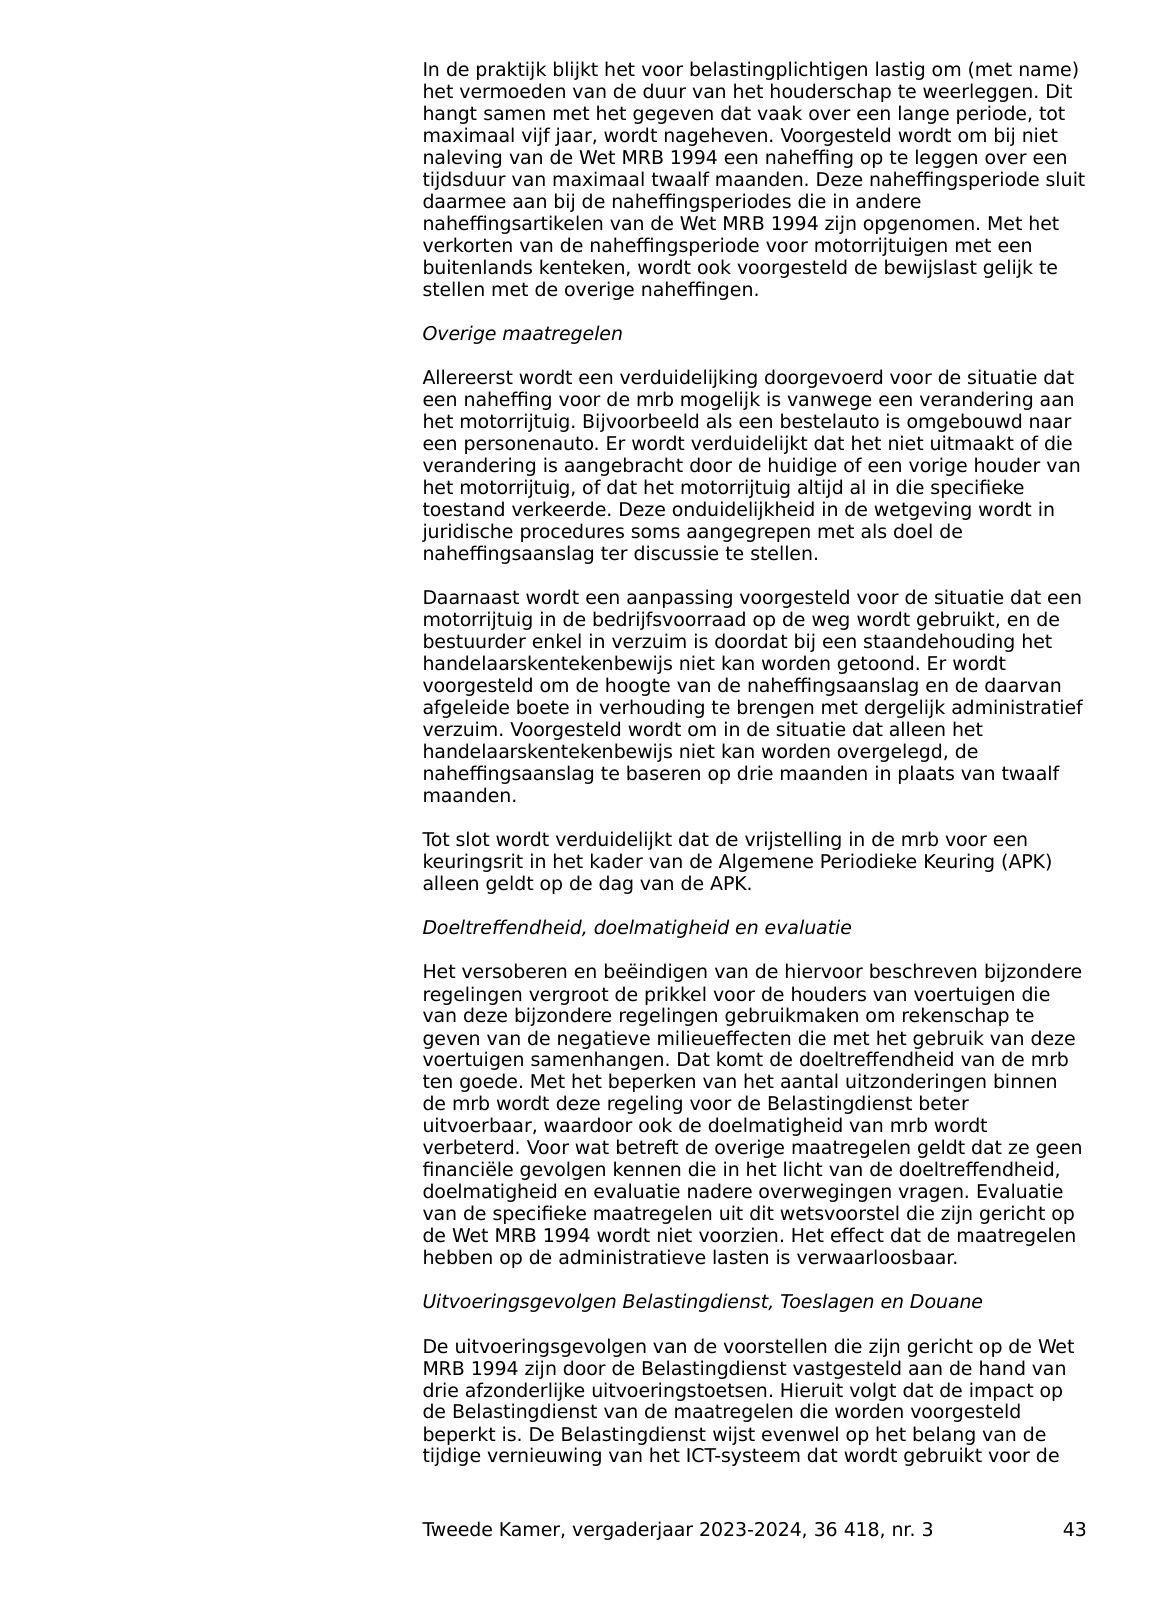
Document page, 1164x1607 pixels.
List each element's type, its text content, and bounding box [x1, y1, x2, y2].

subtitle Uitvoeringsgevolgen Belastingdienst, Toeslagen en Douane [422, 1291, 1087, 1313]
subtitle Doeltreffendheid, doelmatigheid en evaluatie [422, 917, 1087, 939]
subtitle Overige maatregelen [422, 323, 1087, 345]
text Allereerst wordt een verduidelijking doorgevoerd voor de situatie dat een naheffing voor de mrb mogelijk is vanwege een verandering aan het motorrijtuig. Bijvoorbeeld als een bestelauto is omgebouwd naar een personenauto. Er wordt verduidelijkt dat het niet uitmaakt of die verandering is aangebracht door de huidige of een vorige houder van het motorrijtuig, of dat het motorrijtuig altijd al in die specifieke toestand verkeerde. Deze onduidelijkheid in de wetgeving wordt in juridische procedures soms aangegrepen met als doel de naheffingsaanslag ter discussie te stellen. [422, 367, 1087, 565]
text In de praktijk blijkt het voor belastingplichtigen lastig om (met name) het vermoeden van de duur van het houderschap te weerleggen. Dit hangt samen met het gegeven dat vaak over een lange periode, tot maximaal vijf jaar, wordt nageheven. Voorgesteld wordt om bij niet naleving van de Wet MRB 1994 een naheffing op te leggen over een tijdsduur van maximaal twaalf maanden. Deze naheffingsperiode sluit daarmee aan bij de naheffingsperiodes die in andere naheffingsartikelen van de Wet MRB 1994 zijn opgenomen. Met het verkorten van de naheffingsperiode voor motorrijtuigen met een buitenlands kenteken, wordt ook voorgesteld de bewijslast gelijk te stellen met de overige naheffingen. [422, 59, 1087, 301]
text De uitvoeringsgevolgen van de voorstellen die zijn gericht op de Wet MRB 1994 zijn door de Belastingdienst vastgesteld aan de hand van drie afzonderlijke uitvoeringstoetsen. Hieruit volgt dat de impact op de Belastingdienst van de maatregelen die worden voorgesteld beperkt is. De Belastingdienst wijst evenwel op het belang van de tijdige vernieuwing van het ICT-systeem dat wordt gebruikt voor de [422, 1336, 1087, 1467]
text Tot slot wordt verduidelijkt dat de vrijstelling in de mrb voor een keuringsrit in het kader van de Algemene Periodieke Keuring (APK) alleen geldt op de dag van de APK. [422, 829, 1087, 895]
text Daarnaast wordt een aanpassing voorgesteld voor de situatie dat een motorrijtuig in de bedrijfsvoorraad op de weg wordt gebruikt, en de bestuurder enkel in verzuim is doordat bij een staandehouding het handelaarskentekenbewijs niet kan worden getoond. Er wordt voorgesteld om de hoogte van de naheffingsaanslag en de daarvan afgeleide boete in verhouding te brengen met dergelijk administratief verzuim. Voorgesteld wordt om in de situatie dat alleen het handelaarskentekenbewijs niet kan worden overgelegd, de naheffingsaanslag te baseren op drie maanden in plaats van twaalf maanden. [422, 587, 1087, 807]
text Het versoberen en beëindigen van de hiervoor beschreven bijzondere regelingen vergroot de prikkel voor de houders van voertuigen die van deze bijzondere regelingen gebruikmaken om rekenschap te geven van de negatieve milieueffecten die met het gebruik van deze voertuigen samenhangen. Dat komt de doeltreffendheid van de mrb ten goede. Met het beperken van het aantal uitzonderingen binnen de mrb wordt deze regeling voor de Belastingdienst beter uitvoerbaar, waardoor ook de doelmatigheid van mrb wordt verbeterd. Voor wat betreft de overige maatregelen geldt dat ze geen financiële gevolgen kennen die in het licht van de doeltreffendheid, doelmatigheid en evaluatie nadere overwegingen vragen. Evaluatie van de specifieke maatregelen uit dit wetsvoorstel die zijn gericht op de Wet MRB 1994 wordt niet voorzien. Het effect dat de maatregelen hebben op de administratieve lasten is verwaarloosbaar. [422, 961, 1087, 1269]
